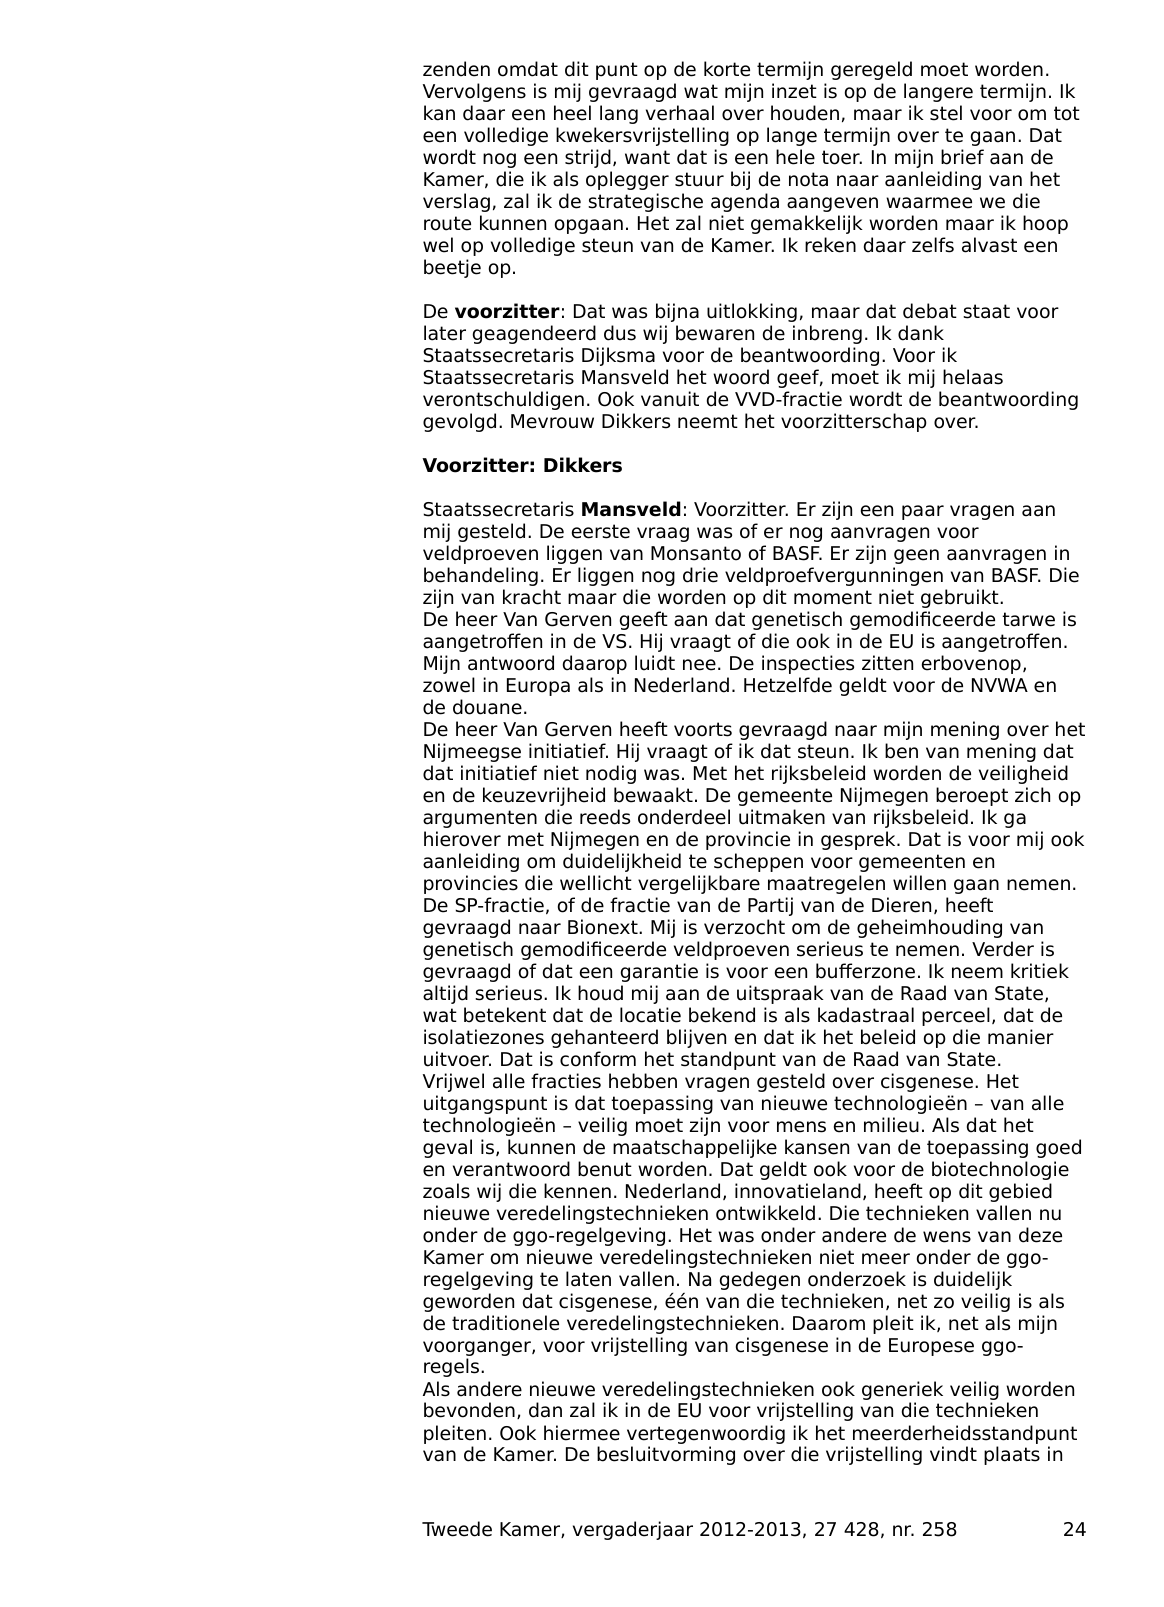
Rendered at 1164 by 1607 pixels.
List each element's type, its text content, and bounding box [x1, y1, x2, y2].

text Als andere nieuwe veredelingstechnieken ook generiek veilig worden bevonden, dan zal ik in de EU voor vrijstelling van die technieken pleiten. Ook hiermee vertegenwoordig ik het meerderheidsstandpunt van de Kamer. De besluitvorming over die vrijstelling vindt plaats in [422, 1378, 1087, 1466]
text Vrijwel alle fracties hebben vragen gesteld over cisgenese. Het uitgangspunt is dat toepassing van nieuwe technologieën – van alle technologieën – veilig moet zijn voor mens en milieu. Als dat het geval is, kunnen de maatschappelijke kansen van de toepassing goed en verantwoord benut worden. Dat geldt ook voor de biotechnologie zoals wij die kennen. Nederland, innovatieland, heeft op dit gebied nieuwe veredelingstechnieken ontwikkeld. Die technieken vallen nu onder de ggo-regelgeving. Het was onder andere de wens van deze Kamer om nieuwe veredelingstechnieken niet meer onder de ggo-regelgeving te laten vallen. Na gedegen onderzoek is duidelijk geworden dat cisgenese, één van die technieken, net zo veilig is als de traditionele veredelingstechnieken. Daarom pleit ik, net als mijn voorganger, voor vrijstelling van cisgenese in de Europese ggo-regels. [422, 1071, 1087, 1378]
text Staatssecretaris Mansveld: Voorzitter. Er zijn een paar vragen aan mij gesteld. De eerste vraag was of er nog aanvragen voor veldproeven liggen van Monsanto of BASF. Er zijn geen aanvragen in behandeling. Er liggen nog drie veldproefvergunningen van BASF. Die zijn van kracht maar die worden op dit moment niet gebruikt. [422, 499, 1087, 609]
text De heer Van Gerven heeft voorts gevraagd naar mijn mening over het Nijmeegse initiatief. Hij vraagt of ik dat steun. Ik ben van mening dat dat initiatief niet nodig was. Met het rijksbeleid worden de veiligheid en de keuzevrijheid bewaakt. De gemeente Nijmegen beroept zich op argumenten die reeds onderdeel uitmaken van rijksbeleid. Ik ga hierover met Nijmegen en de provincie in gesprek. Dat is voor mij ook aanleiding om duidelijkheid te scheppen voor gemeenten en provincies die wellicht vergelijkbare maatregelen willen gaan nemen. [422, 719, 1087, 895]
text De voorzitter: Dat was bijna uitlokking, maar dat debat staat voor later geagendeerd dus wij bewaren de inbreng. Ik dank Staatssecretaris Dijksma voor de beantwoording. Voor ik Staatssecretaris Mansveld het woord geef, moet ik mij helaas verontschuldigen. Ook vanuit de VVD-fractie wordt de beantwoording gevolgd. Mevrouw Dikkers neemt het voorzitterschap over. [422, 301, 1087, 433]
text De heer Van Gerven geeft aan dat genetisch gemodificeerde tarwe is aangetroffen in de VS. Hij vraagt of die ook in de EU is aangetroffen. Mijn antwoord daarop luidt nee. De inspecties zitten erbovenop, zowel in Europa als in Nederland. Hetzelfde geldt voor de NVWA en de douane. [422, 609, 1087, 719]
text De SP-fractie, of de fractie van de Partij van de Dieren, heeft gevraagd naar Bionext. Mij is verzocht om de geheimhouding van genetisch gemodificeerde veldproeven serieus te nemen. Verder is gevraagd of dat een garantie is voor een bufferzone. Ik neem kritiek altijd serieus. Ik houd mij aan de uitspraak van de Raad van State, wat betekent dat de locatie bekend is als kadastraal perceel, dat de isolatiezones gehanteerd blijven en dat ik het beleid op die manier uitvoer. Dat is conform het standpunt van de Raad van State. [422, 895, 1087, 1071]
text zenden omdat dit punt op de korte termijn geregeld moet worden. Vervolgens is mij gevraagd wat mijn inzet is op de langere termijn. Ik kan daar een heel lang verhaal over houden, maar ik stel voor om tot een volledige kwekersvrijstelling op lange termijn over te gaan. Dat wordt nog een strijd, want dat is een hele toer. In mijn brief aan de Kamer, die ik als oplegger stuur bij de nota naar aanleiding van het verslag, zal ik de strategische agenda aangeven waarmee we die route kunnen opgaan. Het zal niet gemakkelijk worden maar ik hoop wel op volledige steun van de Kamer. Ik reken daar zelfs alvast een beetje op. [422, 59, 1087, 279]
subtitle Voorzitter: Dikkers [422, 455, 1087, 477]
